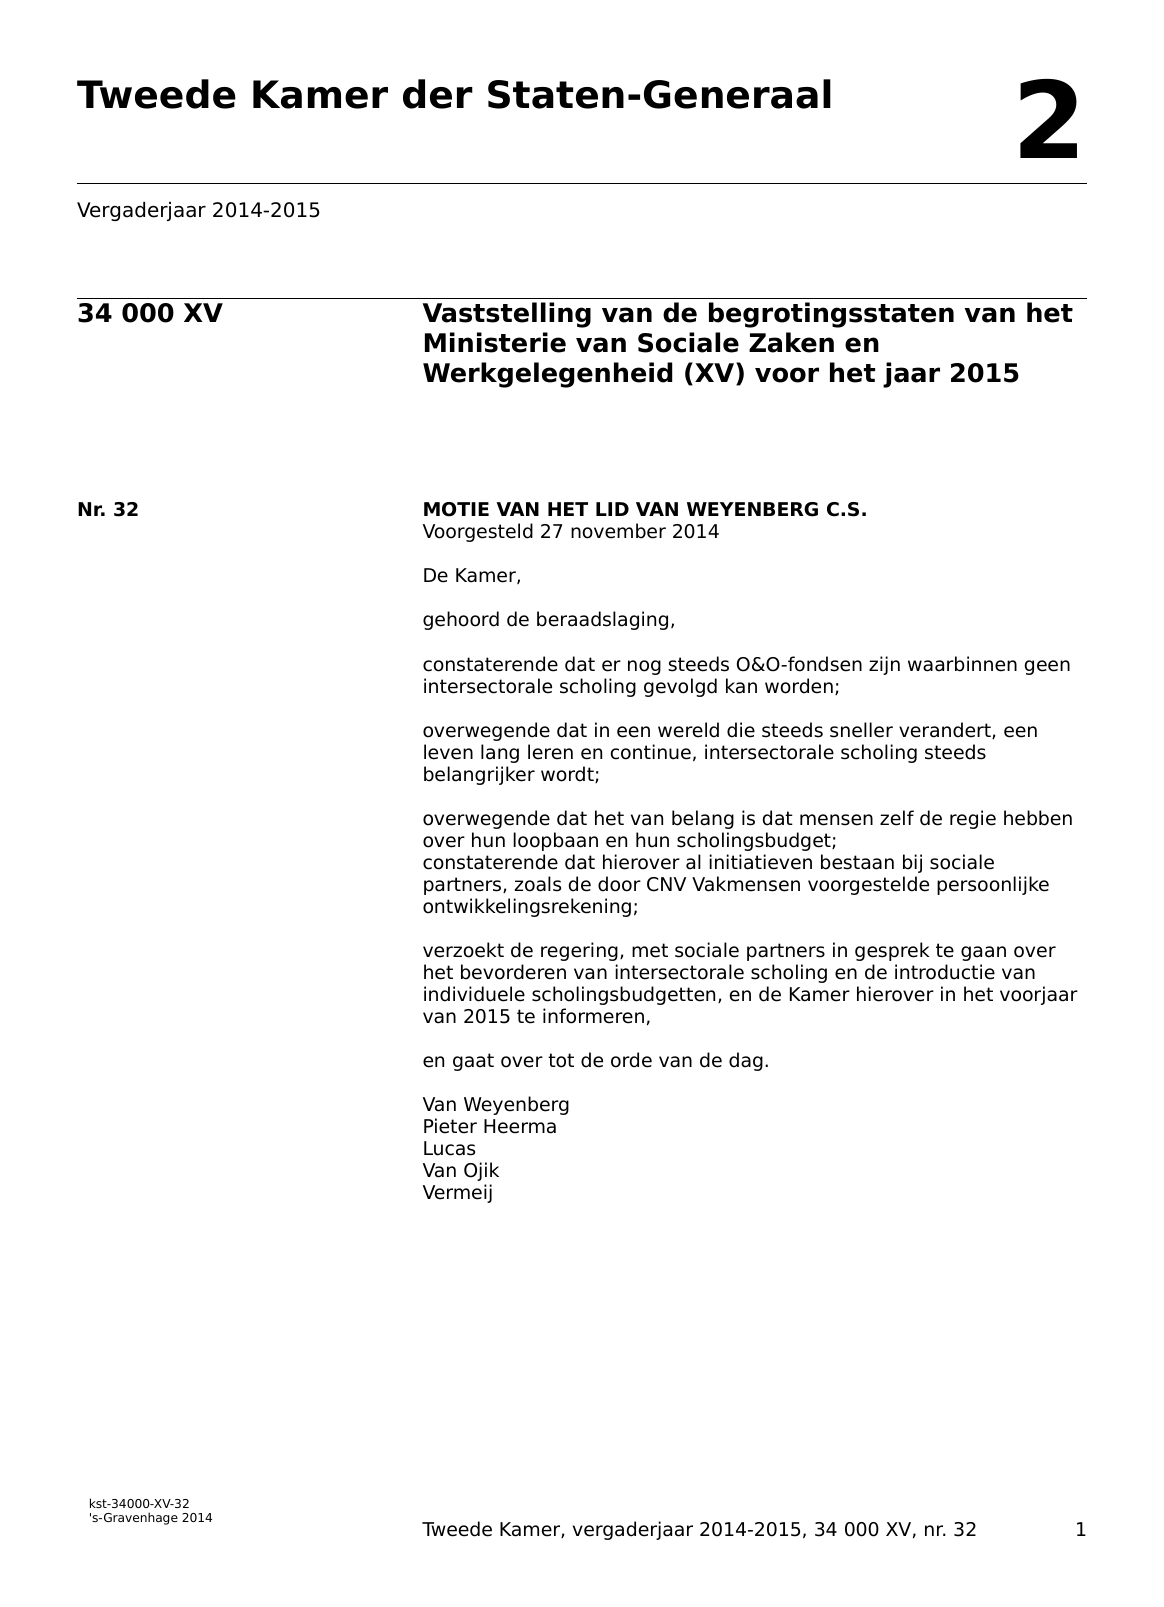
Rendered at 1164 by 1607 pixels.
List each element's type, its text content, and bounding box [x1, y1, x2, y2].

text verzoekt de regering, met sociale partners in gesprek te gaan over het bevorderen van intersectorale scholing en de introductie van individuele scholingsbudgetten, en de Kamer hierover in het voorjaar van 2015 te informeren, [422, 940, 1087, 1028]
text Vermeij [422, 1182, 1087, 1204]
text Van Weyenberg [422, 1094, 1087, 1116]
text overwegende dat het van belang is dat mensen zelf de regie hebben over hun loopbaan en hun scholingsbudget; [422, 808, 1087, 852]
text kst-34000-XV-32 [88, 1497, 323, 1511]
table_header Tweede Kamer der Staten-Generaal [77, 59, 886, 183]
text constaterende dat er nog steeds O&O-fondsen zijn waarbinnen geen intersectorale scholing gevolgd kan worden; [422, 653, 1087, 697]
text constaterende dat hierover al initiatieven bestaan bij sociale partners, zoals de door CNV Vakmensen voorgestelde persoonlijke ontwikkelingsrekening; [422, 852, 1087, 918]
subtitle 34 000 XV Vaststelling van de begrotingsstaten van het Ministerie van Sociale Zaken en Werkgelegenheid (XV) voor het jaar 2015 [77, 299, 1087, 388]
text gehoord de beraadslaging, [422, 609, 1087, 631]
text 's-Gravenhage 2014 [88, 1511, 323, 1525]
table_cell Vergaderjaar 2014-2015 [77, 184, 1087, 298]
table_header 2 [886, 59, 1087, 183]
text en gaat over tot de orde van de dag. [422, 1050, 1087, 1072]
text Van Ojik [422, 1160, 1087, 1182]
subtitle Nr. 32 MOTIE VAN HET LID VAN WEYENBERG C.S. [77, 499, 1087, 521]
text De Kamer, [422, 565, 1087, 587]
text Pieter Heerma [422, 1116, 1087, 1138]
text Voorgesteld 27 november 2014 [422, 521, 1087, 543]
text Lucas [422, 1138, 1087, 1160]
text overwegende dat in een wereld die steeds sneller verandert, een leven lang leren en continue, intersectorale scholing steeds belangrijker wordt; [422, 720, 1087, 786]
